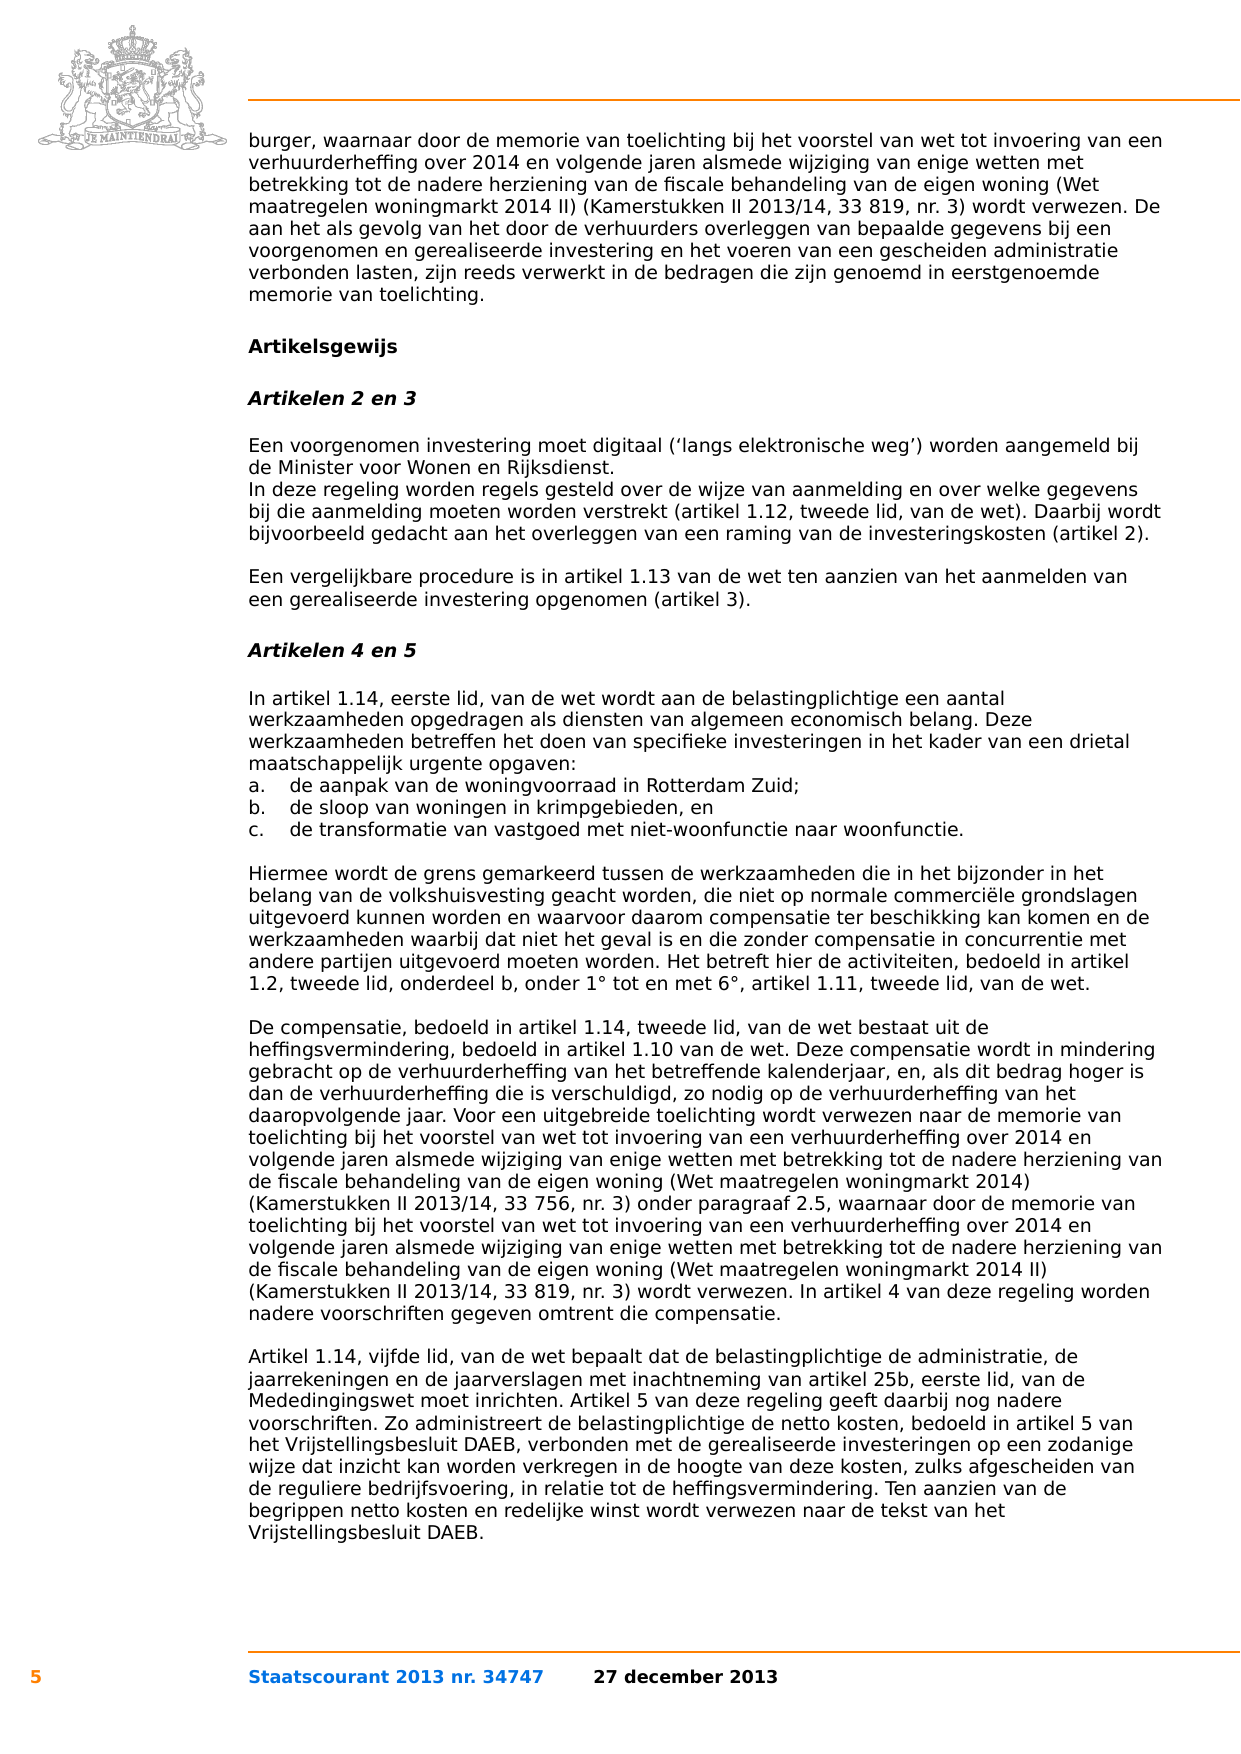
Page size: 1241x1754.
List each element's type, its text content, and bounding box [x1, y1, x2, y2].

subtitle Artikelsgewijs [248, 336, 1163, 358]
picture [38, 25, 227, 150]
text burger, waarnaar door de memorie van toelichting bij het voorstel van wet tot invoering van een verhuurderheffing over 2014 en volgende jaren alsmede wijziging van enige wetten met betrekking tot de nadere herziening van de fiscale behandeling van de eigen woning (Wet maatregelen woningmarkt 2014 II) (Kamerstukken II 2013/14, 33 819, nr. 3) wordt verwezen. De aan het als gevolg van het door de verhuurders overleggen van bepaalde gegevens bij een voorgenomen en gerealiseerde investering en het voeren van een gescheiden administratie verbonden lasten, zijn reeds verwerkt in de bedragen die zijn genoemd in eerstgenoemde memorie van toelichting. [248, 130, 1163, 306]
subtitle Artikelen 2 en 3 [248, 388, 1163, 410]
subtitle Artikelen 4 en 5 [248, 640, 1163, 662]
text Artikel 1.14, vijfde lid, van de wet bepaalt dat de belastingplichtige de administratie, de jaarrekeningen en de jaarverslagen met inachtneming van artikel 25b, eerste lid, van de Mededingingswet moet inrichten. Artikel 5 van deze regeling geeft daarbij nog nadere voorschriften. Zo administreert de belastingplichtige de netto kosten, bedoeld in artikel 5 van het Vrijstellingsbesluit DAEB, verbonden met de gerealiseerde investeringen op een zodanige wijze dat inzicht kan worden verkregen in de hoogte van deze kosten, zulks afgescheiden van de reguliere bedrijfsvoering, in relatie tot de heffingsvermindering. Ten aanzien van de begrippen netto kosten en redelijke winst wordt verwezen naar de tekst van het Vrijstellingsbesluit DAEB. [248, 1346, 1163, 1544]
text De compensatie, bedoeld in artikel 1.14, tweede lid, van de wet bestaat uit de heffingsvermindering, bedoeld in artikel 1.10 van de wet. Deze compensatie wordt in mindering gebracht op de verhuurderheffing van het betreffende kalenderjaar, en, als dit bedrag hoger is dan de verhuurderheffing die is verschuldigd, zo nodig op de verhuurderheffing van het daaropvolgende jaar. Voor een uitgebreide toelichting wordt verwezen naar de memorie van toelichting bij het voorstel van wet tot invoering van een verhuurderheffing over 2014 en volgende jaren alsmede wijziging van enige wetten met betrekking tot de nadere herziening van de fiscale behandeling van de eigen woning (Wet maatregelen woningmarkt 2014) (Kamerstukken II 2013/14, 33 756, nr. 3) onder paragraaf 2.5, waarnaar door de memorie van toelichting bij het voorstel van wet tot invoering van een verhuurderheffing over 2014 en volgende jaren alsmede wijziging van enige wetten met betrekking tot de nadere herziening van de fiscale behandeling van de eigen woning (Wet maatregelen woningmarkt 2014 II) (Kamerstukken II 2013/14, 33 819, nr. 3) wordt verwezen. In artikel 4 van deze regeling worden nadere voorschriften gegeven omtrent die compensatie. [248, 1017, 1163, 1324]
text In artikel 1.14, eerste lid, van de wet wordt aan de belastingplichtige een aantal werkzaamheden opgedragen als diensten van algemeen economisch belang. Deze werkzaamheden betreffen het doen van specifieke investeringen in het kader van een drietal maatschappelijk urgente opgaven: [248, 687, 1163, 775]
text Een vergelijkbare procedure is in artikel 1.13 van de wet ten aanzien van het aanmelden van een gerealiseerde investering opgenomen (artikel 3). [248, 566, 1163, 610]
text Een voorgenomen investering moet digitaal (‘langs elektronische weg’) worden aangemeld bij de Minister voor Wonen en Rijksdienst. [248, 435, 1163, 479]
text Hiermee wordt de grens gemarkeerd tussen de werkzaamheden die in het bijzonder in het belang van de volkshuisvesting geacht worden, die niet op normale commerciële grondslagen uitgevoerd kunnen worden en waarvoor daarom compensatie ter beschikking kan komen en de werkzaamheden waarbij dat niet het geval is en die zonder compensatie in concurrentie met andere partijen uitgevoerd moeten worden. Het betreft hier de activiteiten, bedoeld in artikel 1.2, tweede lid, onderdeel b, onder 1° tot en met 6°, artikel 1.11, tweede lid, van de wet. [248, 863, 1163, 995]
text In deze regeling worden regels gesteld over de wijze van aanmelding en over welke gegevens bij die aanmelding moeten worden verstrekt (artikel 1.12, tweede lid, van de wet). Daarbij wordt bijvoorbeeld gedacht aan het overleggen van een raming van de investeringskosten (artikel 2). [248, 479, 1163, 544]
text c. de transformatie van vastgoed met niet-woonfunctie naar woonfunctie. [248, 819, 1163, 841]
text a. de aanpak van de woningvoorraad in Rotterdam Zuid; [248, 775, 1163, 797]
text b. de sloop van woningen in krimpgebieden, en [248, 797, 1163, 819]
